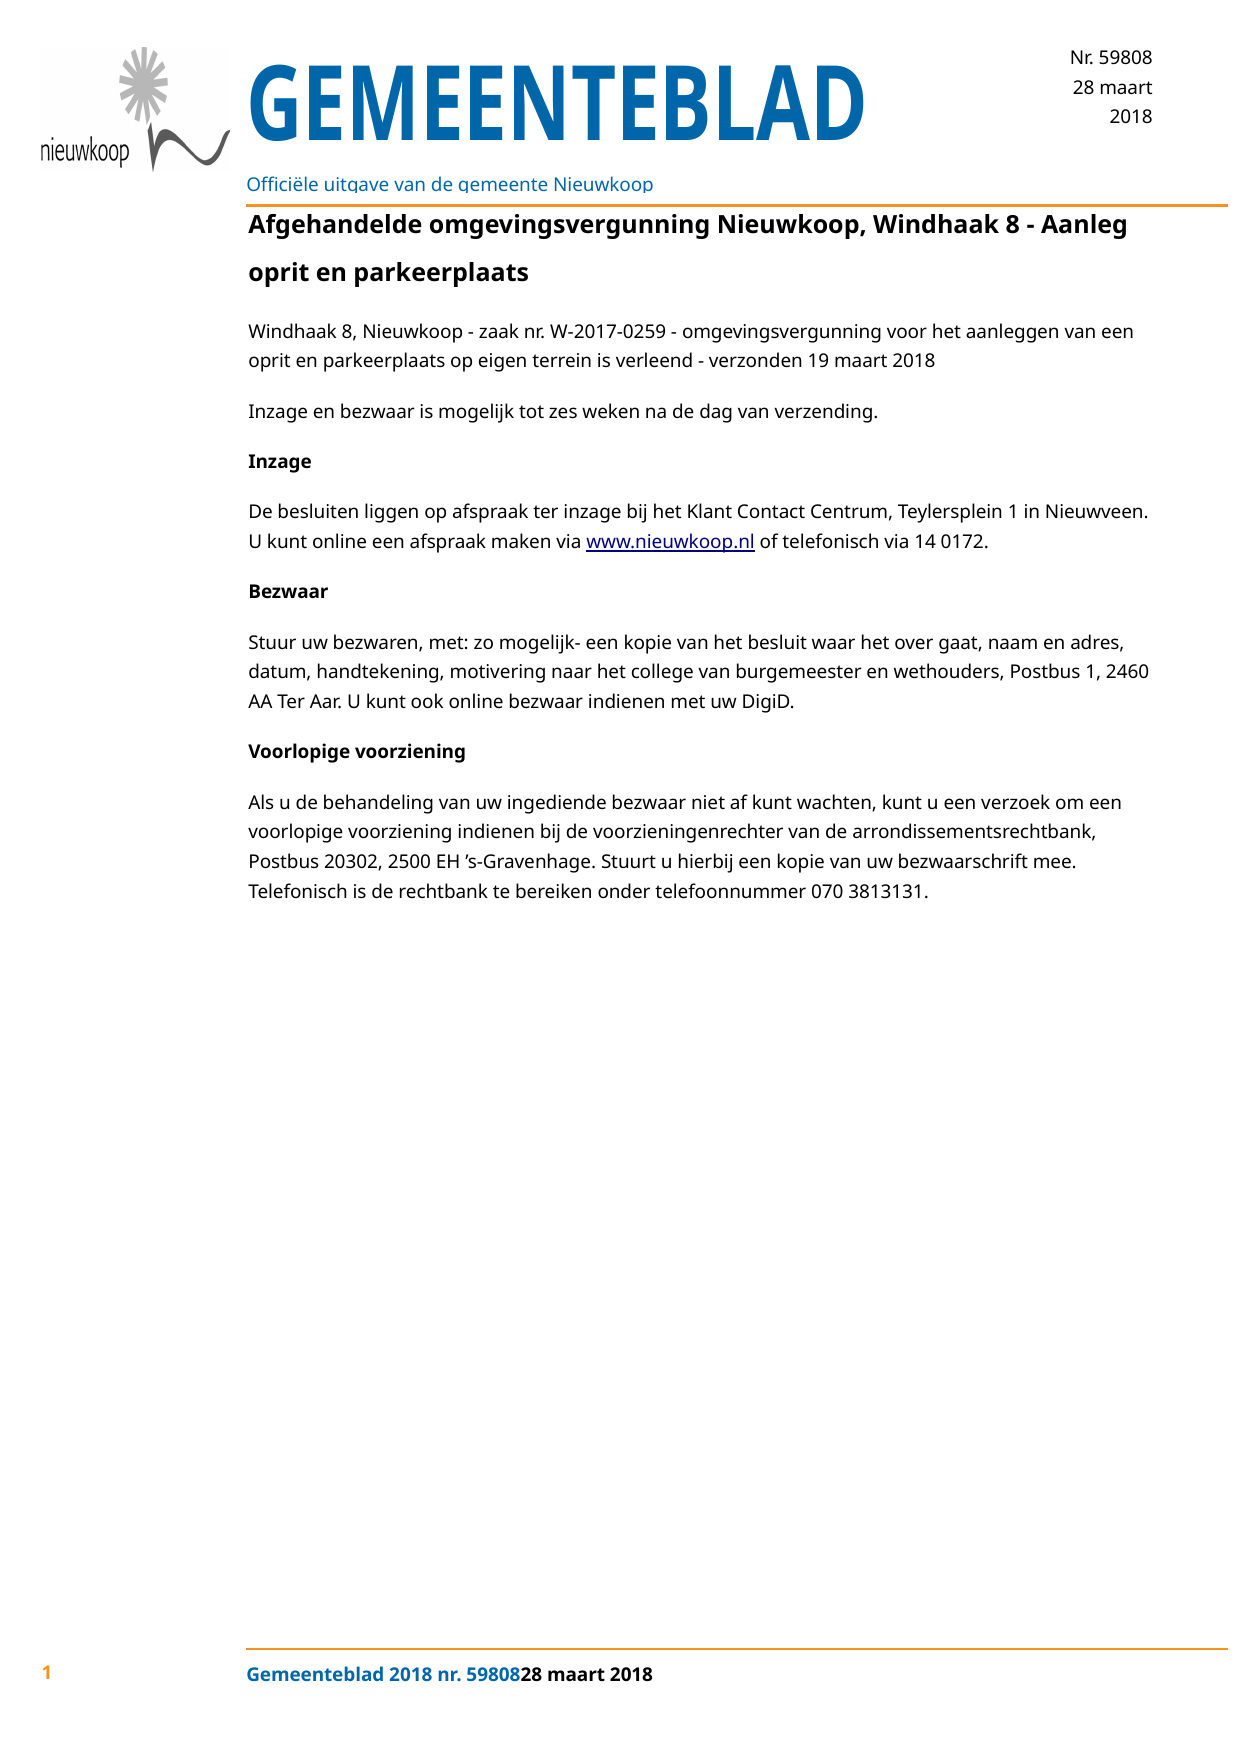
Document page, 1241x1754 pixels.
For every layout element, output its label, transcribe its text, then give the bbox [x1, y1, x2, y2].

text De besluiten liggen op afspraak ter inzage bij het Klant Contact Centrum, Teylersplein 1 in Nieuwveen. U kunt online een afspraak maken via www.nieuwkoop.nl of telefonisch via 14 0172. [248, 499, 1152, 554]
text Inzage en bezwaar is mogelijk tot zes weken na de dag van verzending. [248, 398, 1152, 424]
text Bezwaar [248, 579, 1152, 604]
text Windhaak 8, Nieuwkoop - zaak nr. W-2017-0259 - omgevingsvergunning voor het aanleggen van een oprit en parkeerplaats op eigen terrein is verleend - verzonden 19 maart 2018 [248, 318, 1152, 373]
text Stuur uw bezwaren, met: zo mogelijk- een kopie van het besluit waar het over gaat, naam en adres, datum, handtekening, motivering naar het college van burgemeester en wethouders, Postbus 1, 2460 AA Ter Aar. U kunt ook online bezwaar indienen met uw DigiD. [248, 629, 1152, 714]
text Afgehandelde omgevingsvergunning Nieuwkoop, Windhaak 8 - Aanleg oprit en parkeerplaats [248, 207, 1152, 288]
text Als u de behandeling van uw ingediende bezwaar niet af kunt wachten, kunt u een verzoek om een voorlopige voorziening indienen bij de voorzieningenrechter van de arrondissementsrechtbank, Postbus 20302, 2500 EH ’s-Gravenhage. Stuurt u hierbij een kopie van uw bezwaarschrift mee. Telefonisch is de rechtbank te bereiken onder telefoonnummer 070 3813131. [248, 789, 1152, 904]
text Inzage [248, 448, 1152, 474]
picture [41, 47, 231, 172]
text Voorlopige voorziening [248, 739, 1152, 764]
